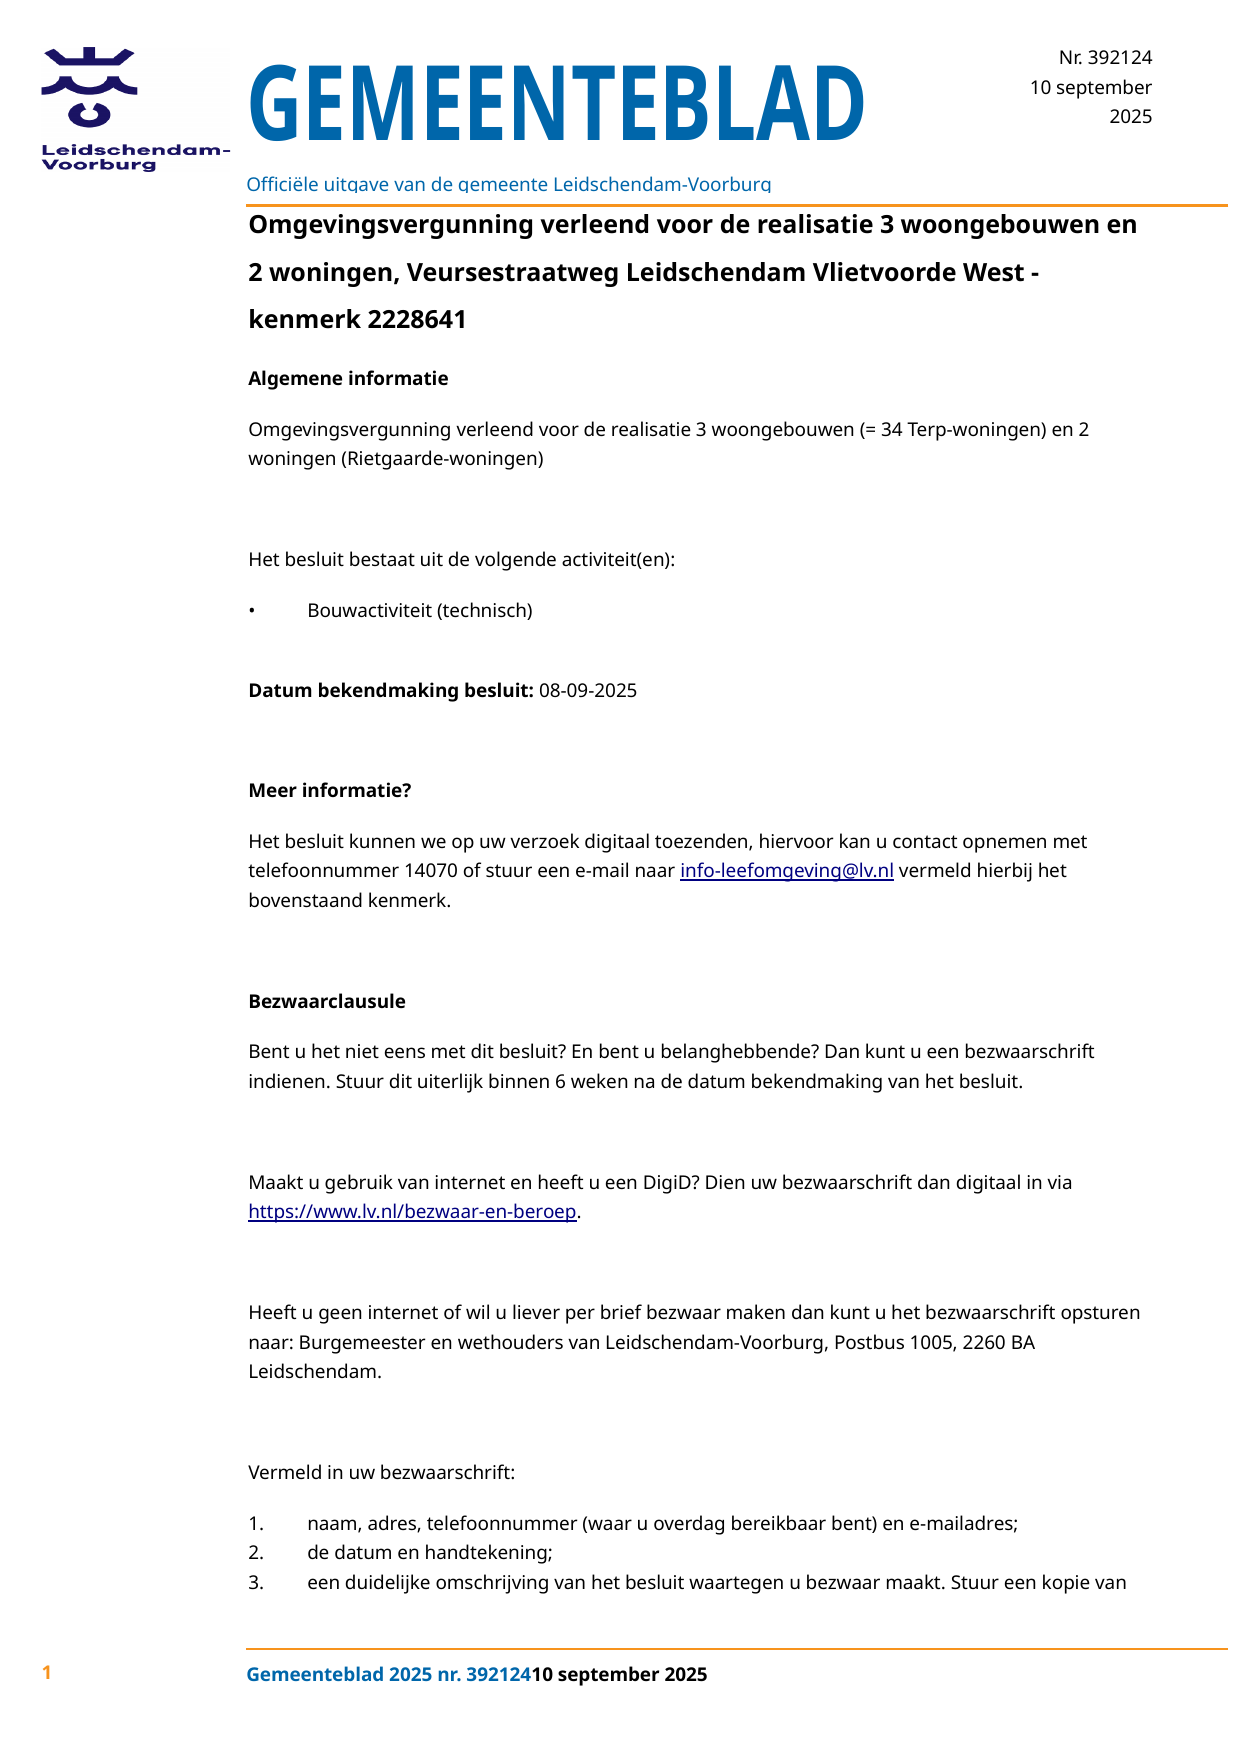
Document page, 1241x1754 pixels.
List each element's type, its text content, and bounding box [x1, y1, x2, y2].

list een duidelijke omschrijving van het besluit waartegen u bezwaar maakt. Stuur een kopie van [248, 1569, 1152, 1594]
text Maakt u gebruik van internet en heeft u een DigiD? Dien uw bezwaarschrift dan digitaal in via https://www.lv.nl/bezwaar-en-beroep. [248, 1169, 1152, 1224]
list Bouwactiviteit (technisch) [248, 597, 1152, 622]
list de datum en handtekening; [248, 1539, 1152, 1565]
text Vermeld in uw bezwaarschrift: [248, 1459, 1152, 1485]
text Bezwaarclausule [248, 988, 1152, 1014]
text Omgevingsvergunning verleend voor de realisatie 3 woongebouwen (= 34 Terp-woningen) en 2 woningen (Rietgaarde-woningen) [248, 416, 1152, 471]
text Datum bekendmaking besluit: 08-09-2025 [248, 677, 1152, 702]
text Bent u het niet eens met dit besluit? En bent u belanghebbende? Dan kunt u een bezwaarschrift indienen. Stuur dit uiterlijk binnen 6 weken na de datum bekendmaking van het besluit. [248, 1038, 1152, 1094]
text Het besluit bestaat uit de volgende activiteit(en): [248, 546, 1152, 572]
list naam, adres, telefoonnummer (waar u overdag bereikbaar bent) en e-mailadres; [248, 1510, 1152, 1535]
text Heeft u geen internet of wil u liever per brief bezwaar maken dan kunt u het bezwaarschrift opsturen naar: Burgemeester en wethouders van Leidschendam-Voorburg, Postbus 1005, 2260 BA Leidschendam. [248, 1299, 1152, 1384]
text Het besluit kunnen we op uw verzoek digitaal toezenden, hiervoor kan u contact opnemen met telefoonnummer 14070 of stuur een e-mail naar info-leefomgeving@lv.nl vermeld hierbij het bovenstaand kenmerk. [248, 828, 1152, 913]
picture [41, 47, 231, 172]
text Algemene informatie [248, 366, 1152, 391]
text Meer informatie? [248, 778, 1152, 803]
text Omgevingsvergunning verleend voor de realisatie 3 woongebouwen en 2 woningen, Veursestraatweg Leidschendam Vlietvoorde West - kenmerk 2228641 [248, 207, 1152, 336]
